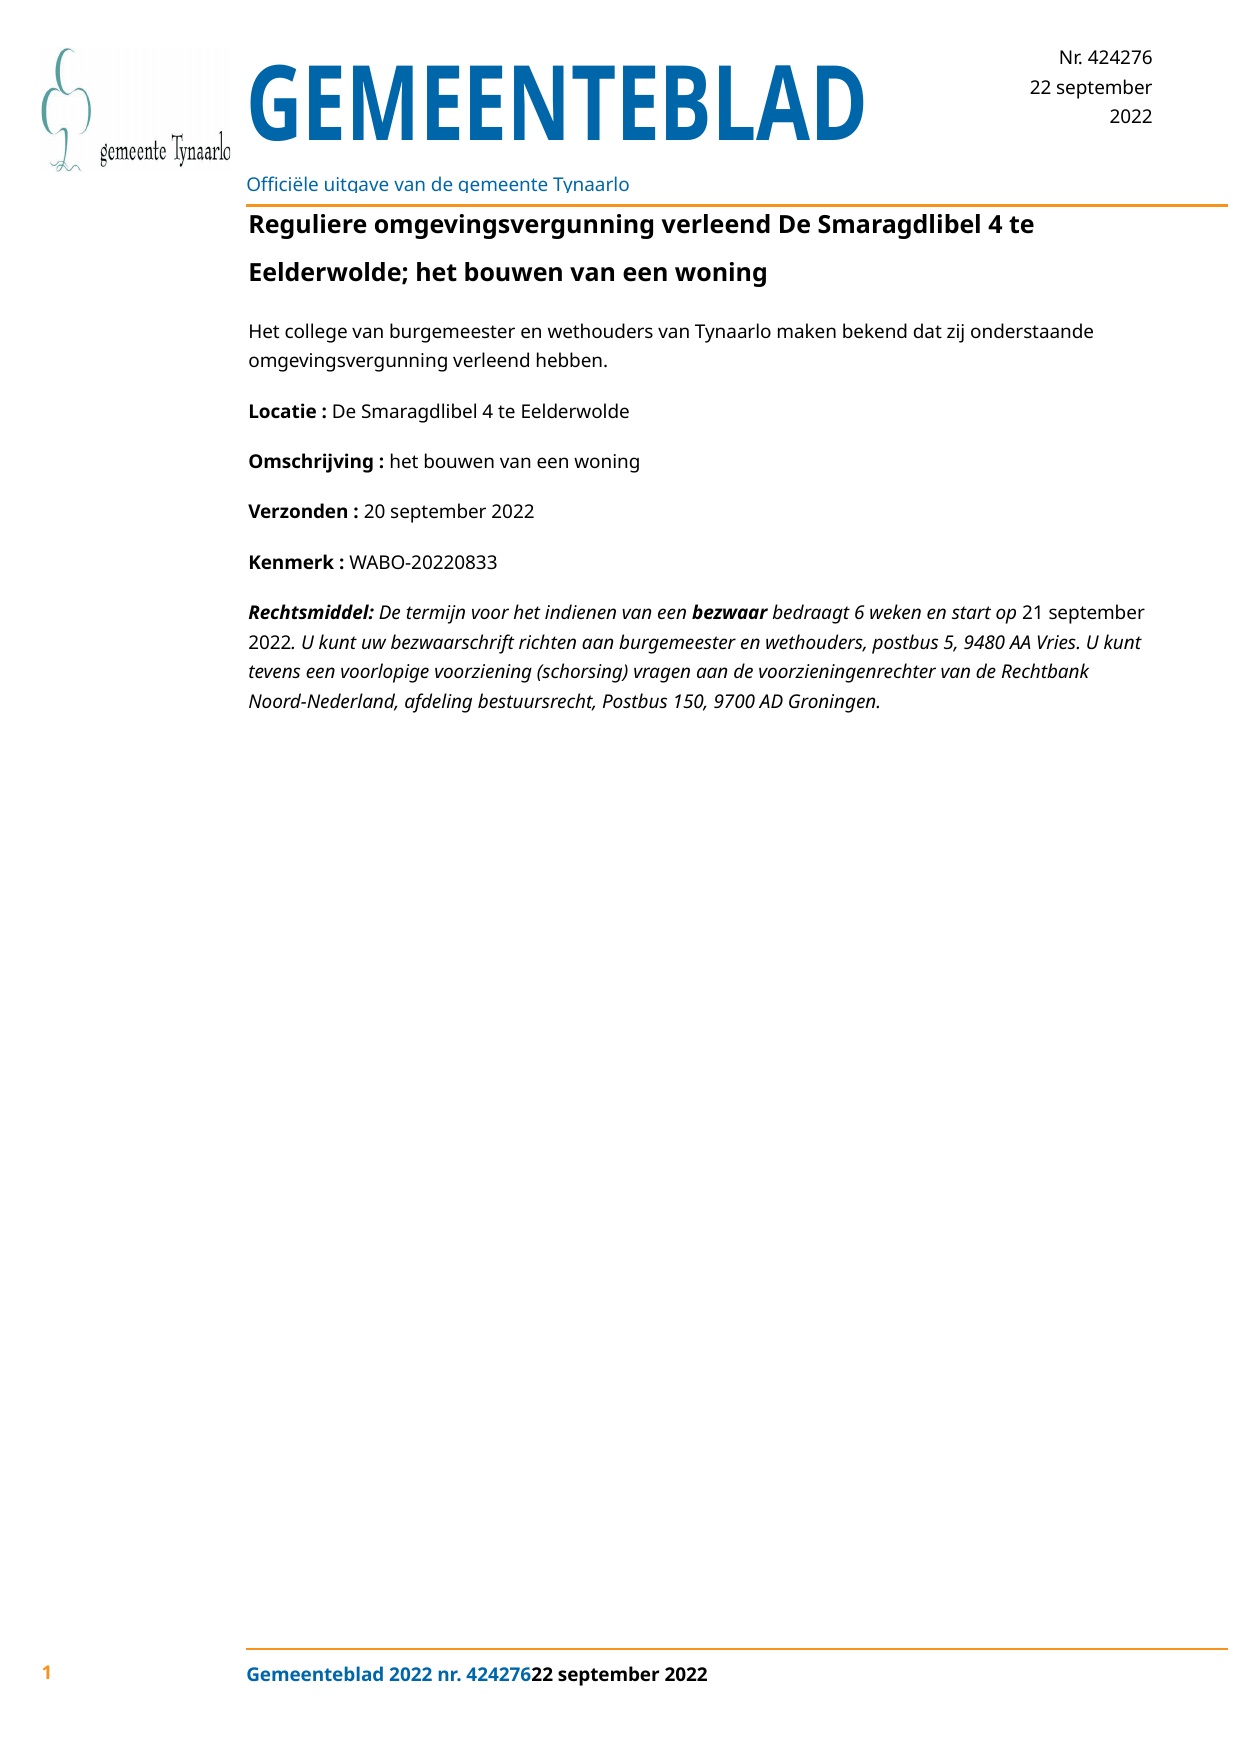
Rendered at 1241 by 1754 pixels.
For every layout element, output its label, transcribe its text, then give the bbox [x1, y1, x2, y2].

picture [41, 47, 231, 172]
text Rechtsmiddel: De termijn voor het indienen van een bezwaar bedraagt 6 weken en start op 21 september 2022. U kunt uw bezwaarschrift richten aan burgemeester en wethouders, postbus 5, 9480 AA Vries. U kunt tevens een voorlopige voorziening (schorsing) vragen aan de voorzieningenrechter van de Rechtbank Noord-Nederland, afdeling bestuursrecht, Postbus 150, 9700 AD Groningen. [248, 599, 1152, 714]
text Het college van burgemeester en wethouders van Tynaarlo maken bekend dat zij onderstaande omgevingsvergunning verleend hebben. [248, 318, 1152, 373]
text Locatie : De Smaragdlibel 4 te Eelderwolde [248, 398, 1152, 424]
text Verzonden : 20 september 2022 [248, 499, 1152, 524]
text Kenmerk : WABO-20220833 [248, 549, 1152, 575]
text Reguliere omgevingsvergunning verleend De Smaragdlibel 4 te Eelderwolde; het bouwen van een woning [248, 207, 1152, 288]
text Omschrijving : het bouwen van een woning [248, 448, 1152, 474]
